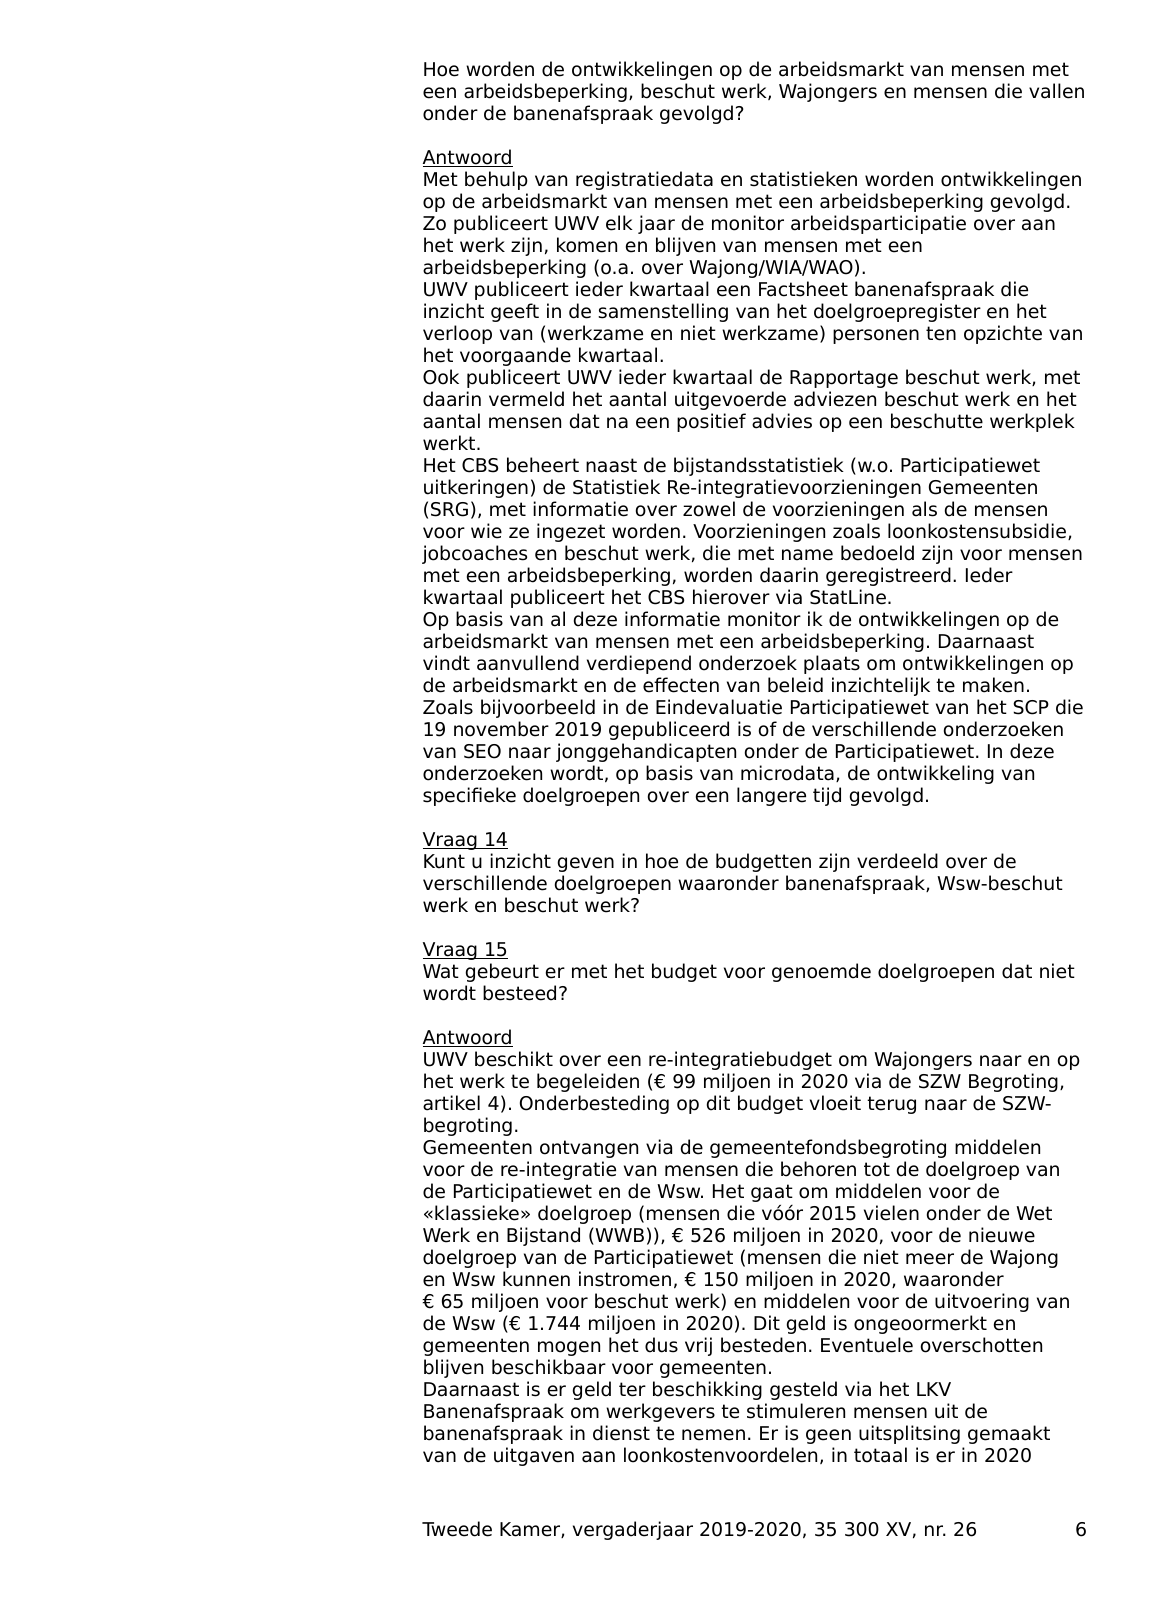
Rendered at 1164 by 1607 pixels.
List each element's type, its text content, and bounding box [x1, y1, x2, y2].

text Met behulp van registratiedata en statistieken worden ontwikkelingen op de arbeidsmarkt van mensen met een arbeidsbeperking gevolgd. Zo publiceert UWV elk jaar de monitor arbeidsparticipatie over aan het werk zijn, komen en blijven van mensen met een arbeidsbeperking (o.a. over Wajong/WIA/WAO). [422, 169, 1087, 279]
text Ook publiceert UWV ieder kwartaal de Rapportage beschut werk, met daarin vermeld het aantal uitgevoerde adviezen beschut werk en het aantal mensen dat na een positief advies op een beschutte werkplek werkt. [422, 367, 1087, 455]
text Kunt u inzicht geven in hoe de budgetten zijn verdeeld over de verschillende doelgroepen waaronder banenafspraak, Wsw-beschut werk en beschut werk? [422, 851, 1087, 917]
text Op basis van al deze informatie monitor ik de ontwikkelingen op de arbeidsmarkt van mensen met een arbeidsbeperking. Daarnaast vindt aanvullend verdiepend onderzoek plaats om ontwikkelingen op de arbeidsmarkt en de effecten van beleid inzichtelijk te maken. Zoals bijvoorbeeld in de Eindevaluatie Participatiewet van het SCP die 19 november 2019 gepubliceerd is of de verschillende onderzoeken van SEO naar jonggehandicapten onder de Participatiewet. In deze onderzoeken wordt, op basis van microdata, de ontwikkeling van specifieke doelgroepen over een langere tijd gevolgd. [422, 609, 1087, 807]
text Vraag 14 [422, 829, 1087, 851]
text Het CBS beheert naast de bijstandsstatistiek (w.o. Participatiewet uitkeringen) de Statistiek Re-integratievoorzieningen Gemeenten (SRG), met informatie over zowel de voorzieningen als de mensen voor wie ze ingezet worden. Voorzieningen zoals loonkostensubsidie, jobcoaches en beschut werk, die met name bedoeld zijn voor mensen met een arbeidsbeperking, worden daarin geregistreerd. Ieder kwartaal publiceert het CBS hierover via StatLine. [422, 455, 1087, 609]
text Hoe worden de ontwikkelingen op de arbeidsmarkt van mensen met een arbeidsbeperking, beschut werk, Wajongers en mensen die vallen onder de banenafspraak gevolgd? [422, 59, 1087, 125]
text Vraag 15 [422, 939, 1087, 961]
text Gemeenten ontvangen via de gemeentefondsbegroting middelen voor de re-integratie van mensen die behoren tot de doelgroep van de Participatiewet en de Wsw. Het gaat om middelen voor de «klassieke» doelgroep (mensen die vóór 2015 vielen onder de Wet Werk en Bijstand (WWB)), € 526 miljoen in 2020, voor de nieuwe doelgroep van de Participatiewet (mensen die niet meer de Wajong en Wsw kunnen instromen, € 150 miljoen in 2020, waaronder € 65 miljoen voor beschut werk) en middelen voor de uitvoering van de Wsw (€ 1.744 miljoen in 2020). Dit geld is ongeoormerkt en gemeenten mogen het dus vrij besteden. Eventuele overschotten blijven beschikbaar voor gemeenten. [422, 1137, 1087, 1379]
text UWV publiceert ieder kwartaal een Factsheet banenafspraak die inzicht geeft in de samenstelling van het doelgroepregister en het verloop van (werkzame en niet werkzame) personen ten opzichte van het voorgaande kwartaal. [422, 279, 1087, 367]
text UWV beschikt over een re-integratiebudget om Wajongers naar en op het werk te begeleiden (€ 99 miljoen in 2020 via de SZW Begroting, artikel 4). Onderbesteding op dit budget vloeit terug naar de SZW-begroting. [422, 1049, 1087, 1137]
text Antwoord [422, 147, 1087, 169]
text Daarnaast is er geld ter beschikking gesteld via het LKV Banenafspraak om werkgevers te stimuleren mensen uit de banenafspraak in dienst te nemen. Er is geen uitsplitsing gemaakt van de uitgaven aan loonkostenvoordelen, in totaal is er in 2020 [422, 1379, 1087, 1467]
text Antwoord [422, 1027, 1087, 1049]
text Wat gebeurt er met het budget voor genoemde doelgroepen dat niet wordt besteed? [422, 961, 1087, 1005]
